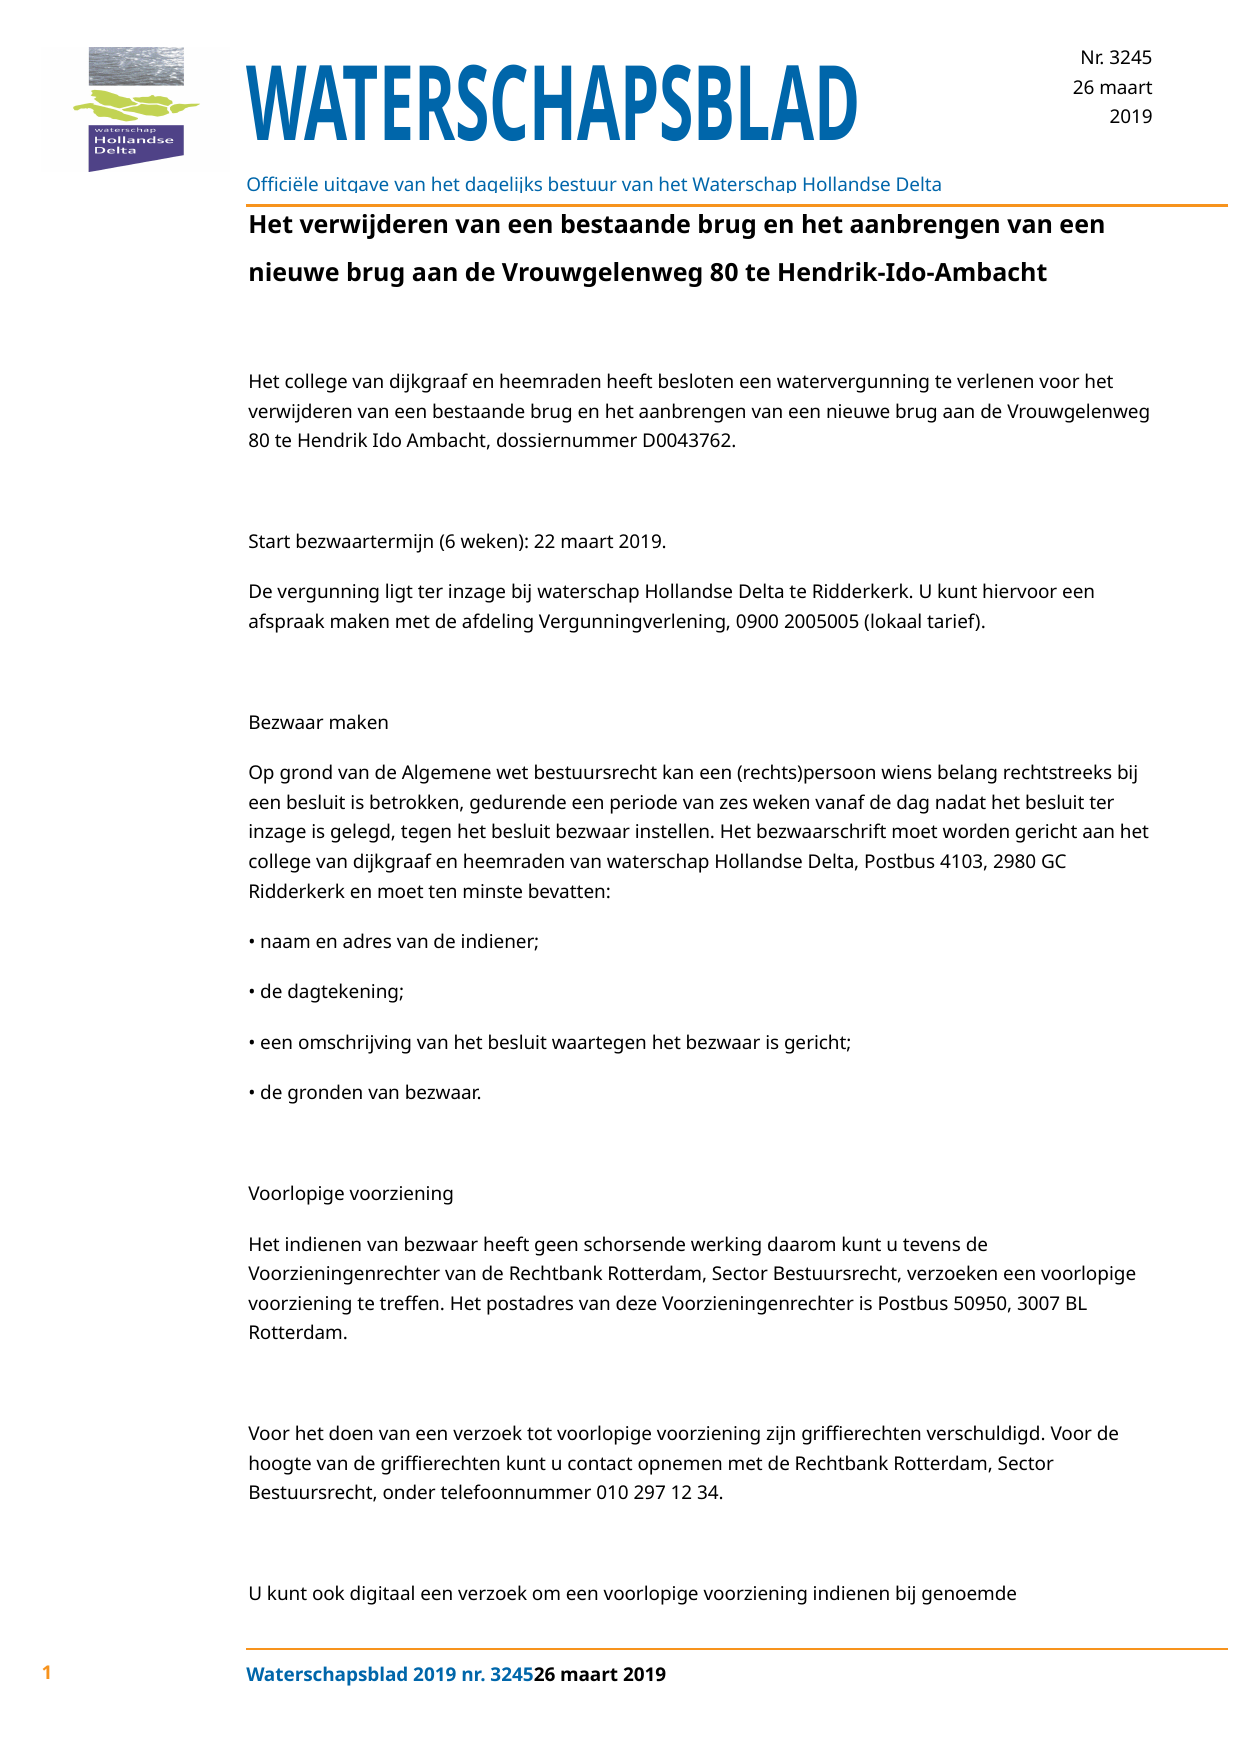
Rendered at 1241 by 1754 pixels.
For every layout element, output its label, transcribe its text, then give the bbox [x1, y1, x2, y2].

text Het indienen van bezwaar heeft geen schorsende werking daarom kunt u tevens de Voorzieningenrechter van de Rechtbank Rotterdam, Sector Bestuursrecht, verzoeken een voorlopige voorziening te treffen. Het postadres van deze Voorzieningenrechter is Postbus 50950, 3007 BL Rotterdam. [248, 1231, 1152, 1345]
text Het college van dijkgraaf en heemraden heeft besloten een watervergunning te verlenen voor het verwijderen van een bestaande brug en het aanbrengen van een nieuwe brug aan de Vrouwgelenweg 80 te Hendrik Ido Ambacht, dossiernummer D0043762. [248, 368, 1152, 453]
text Start bezwaartermijn (6 weken): 22 maart 2019. [248, 528, 1152, 554]
text Op grond van de Algemene wet bestuursrecht kan een (rechts)persoon wiens belang rechtstreeks bij een besluit is betrokken, gedurende een periode van zes weken vanaf de dag nadat het besluit ter inzage is gelegd, tegen het besluit bezwaar instellen. Het bezwaarschrift moet worden gericht aan het college van dijkgraaf en heemraden van waterschap Hollandse Delta, Postbus 4103, 2980 GC Ridderkerk en moet ten minste bevatten: [248, 759, 1152, 904]
text • de gronden van bezwaar. [248, 1079, 1152, 1105]
text Bezwaar maken [248, 709, 1152, 735]
picture [41, 47, 231, 172]
text • een omschrijving van het besluit waartegen het bezwaar is gericht; [248, 1029, 1152, 1055]
text Het verwijderen van een bestaande brug en het aanbrengen van een nieuwe brug aan de Vrouwgelenweg 80 te Hendrik-Ido-Ambacht [248, 207, 1152, 288]
text • de dagtekening; [248, 979, 1152, 1004]
text • naam en adres van de indiener; [248, 928, 1152, 954]
text Voor het doen van een verzoek tot voorlopige voorziening zijn griffierechten verschuldigd. Voor de hoogte van de griffierechten kunt u contact opnemen met de Rechtbank Rotterdam, Sector Bestuursrecht, onder telefoonnummer 010 297 12 34. [248, 1420, 1152, 1505]
text De vergunning ligt ter inzage bij waterschap Hollandse Delta te Ridderkerk. U kunt hiervoor een afspraak maken met de afdeling Vergunningverlening, 0900 2005005 (lokaal tarief). [248, 579, 1152, 634]
text Voorlopige voorziening [248, 1180, 1152, 1206]
text U kunt ook digitaal een verzoek om een voorlopige voorziening indienen bij genoemde [248, 1580, 1152, 1606]
